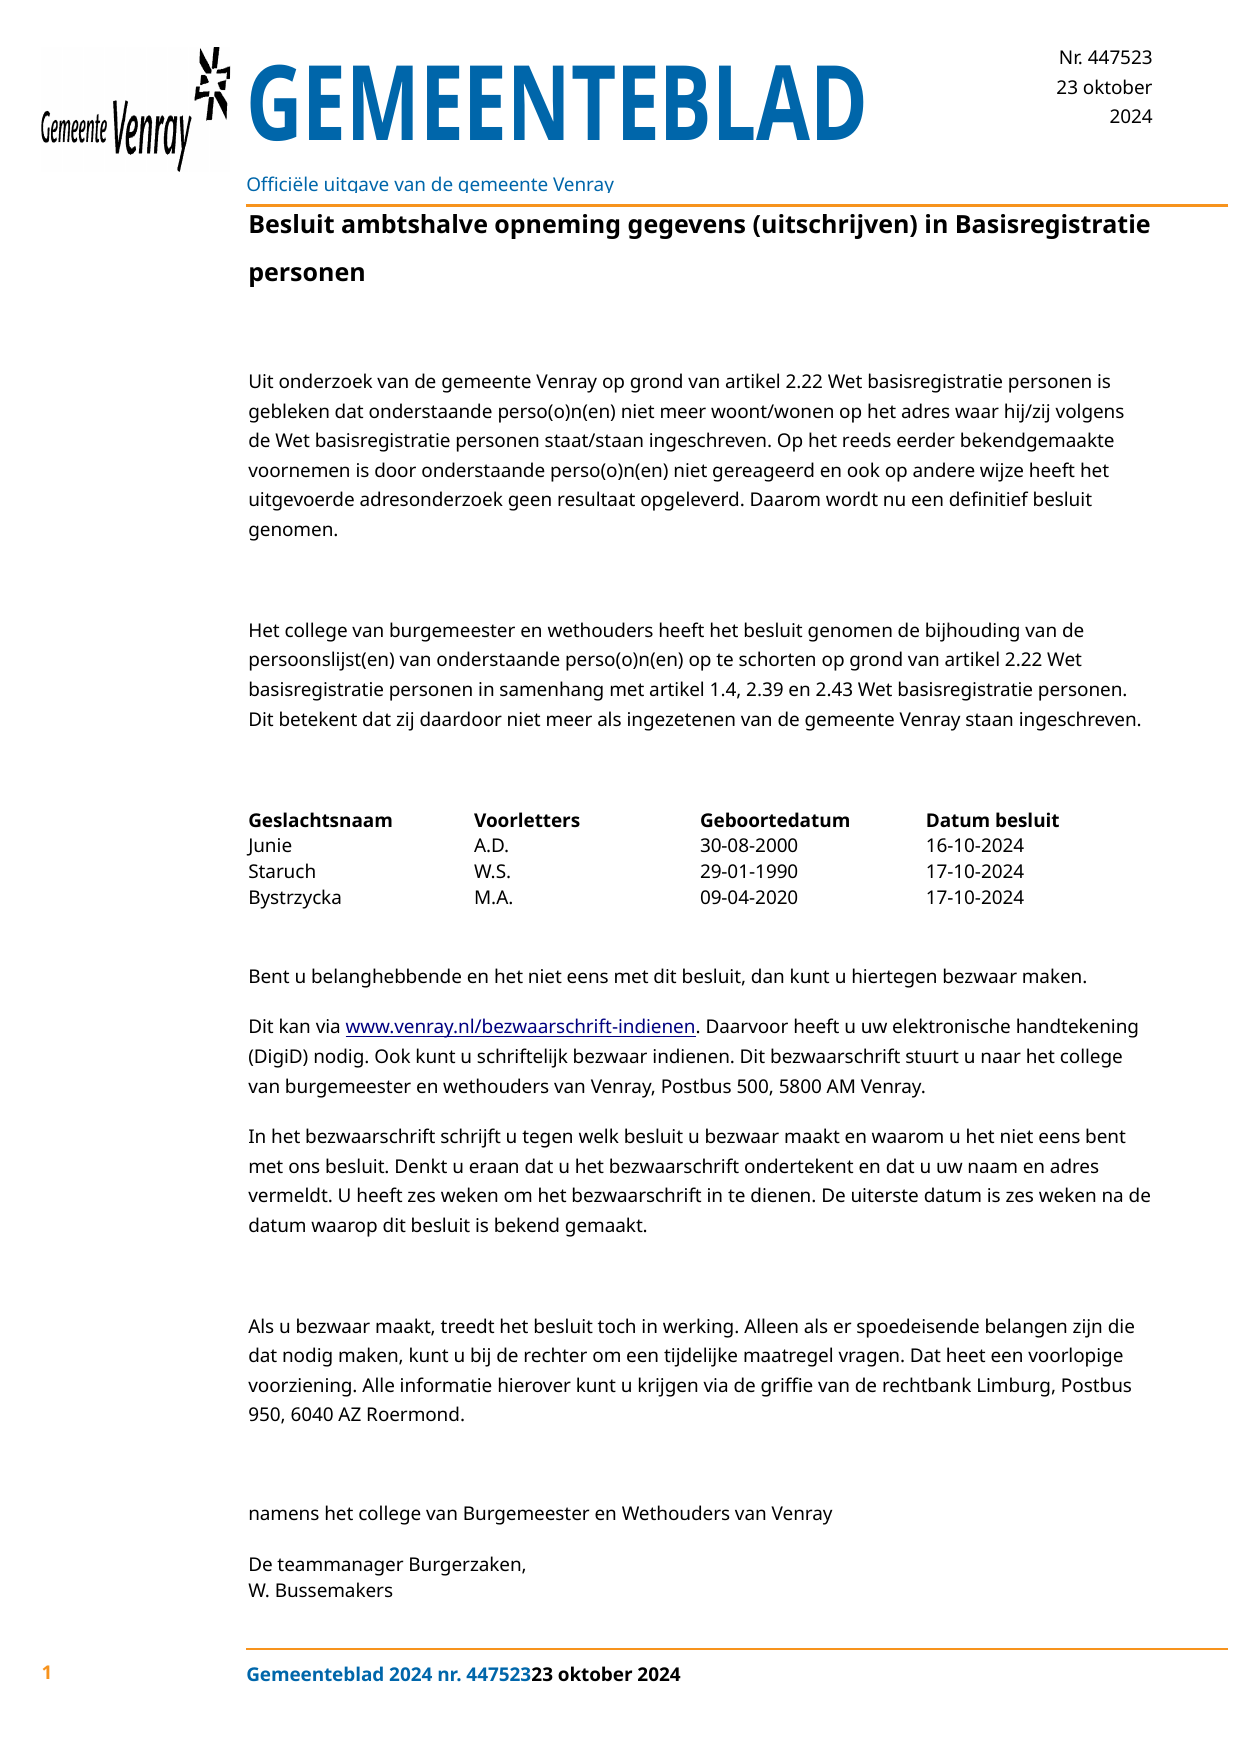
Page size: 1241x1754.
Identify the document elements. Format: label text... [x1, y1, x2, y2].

text In het bezwaarschrift schrijft u tegen welk besluit u bezwaar maakt en waarom u het niet eens bent met ons besluit. Denkt u eraan dat u het bezwaarschrift ondertekent en dat u uw naam en adres vermeldt. U heeft zes weken om het bezwaarschrift in te dienen. De uiterste datum is zes weken na de datum waarop dit besluit is bekend gemaakt. [248, 1123, 1152, 1238]
table_cell 16-10-2024 [926, 833, 1152, 858]
text Als u bezwaar maakt, treedt het besluit toch in werking. Alleen als er spoedeisende belangen zijn die dat nodig maken, kunt u bij de rechter om een tijdelijke maatregel vragen. Dat heet een voorlopige voorziening. Alle informatie hierover kunt u krijgen via de griffie van de rechtbank Limburg, Postbus 950, 6040 AZ Roermond. [248, 1313, 1152, 1427]
table_header Geslachtsnaam [248, 807, 474, 832]
text Het college van burgemeester en wethouders heeft het besluit genomen de bijhouding van de persoonslijst(en) van onderstaande perso(o)n(en) op te schorten op grond van artikel 2.22 Wet basisregistratie personen in samenhang met artikel 1.4, 2.39 en 2.43 Wet basisregistratie personen. Dit betekent dat zij daardoor niet meer als ingezetenen van de gemeente Venray staan ingeschreven. [248, 617, 1152, 732]
table_cell M.A. [474, 884, 700, 910]
table_header Datum besluit [926, 807, 1152, 832]
picture [41, 47, 231, 172]
table_header Geboortedatum [700, 807, 926, 832]
text W. Bussemakers [248, 1577, 1152, 1603]
table_cell Junie [248, 833, 474, 858]
table_header Voorletters [474, 807, 700, 832]
table_cell 09-04-2020 [700, 884, 926, 910]
text Uit onderzoek van de gemeente Venray op grond van artikel 2.22 Wet basisregistratie personen is gebleken dat onderstaande perso(o)n(en) niet meer woont/wonen op het adres waar hij/zij volgens de Wet basisregistratie personen staat/staan ingeschreven. Op het reeds eerder bekendgemaakte voornemen is door onderstaande perso(o)n(en) niet gereageerd en ook op andere wijze heeft het uitgevoerde adresonderzoek geen resultaat opgeleverd. Daarom wordt nu een definitief besluit genomen. [248, 368, 1152, 542]
table_cell A.D. [474, 833, 700, 858]
table_cell 30-08-2000 [700, 833, 926, 858]
text De teammanager Burgerzaken, [248, 1551, 1152, 1577]
text Bent u belanghebbende en het niet eens met dit besluit, dan kunt u hiertegen bezwaar maken. [248, 963, 1152, 989]
table_cell 17-10-2024 [926, 884, 1152, 910]
table_cell W.S. [474, 858, 700, 884]
table_cell Bystrzycka [248, 884, 474, 910]
table_cell 29-01-1990 [700, 858, 926, 884]
table_cell Staruch [248, 858, 474, 884]
text Dit kan via www.venray.nl/bezwaarschrift-indienen. Daarvoor heeft u uw elektronische handtekening (DigiD) nodig. Ook kunt u schriftelijk bezwaar indienen. Dit bezwaarschrift stuurt u naar het college van burgemeester en wethouders van Venray, Postbus 500, 5800 AM Venray. [248, 1014, 1152, 1099]
text Besluit ambtshalve opneming gegevens (uitschrijven) in Basisregistratie personen [248, 207, 1152, 288]
text namens het college van Burgemeester en Wethouders van Venray [248, 1500, 1152, 1526]
table_cell 17-10-2024 [926, 858, 1152, 884]
